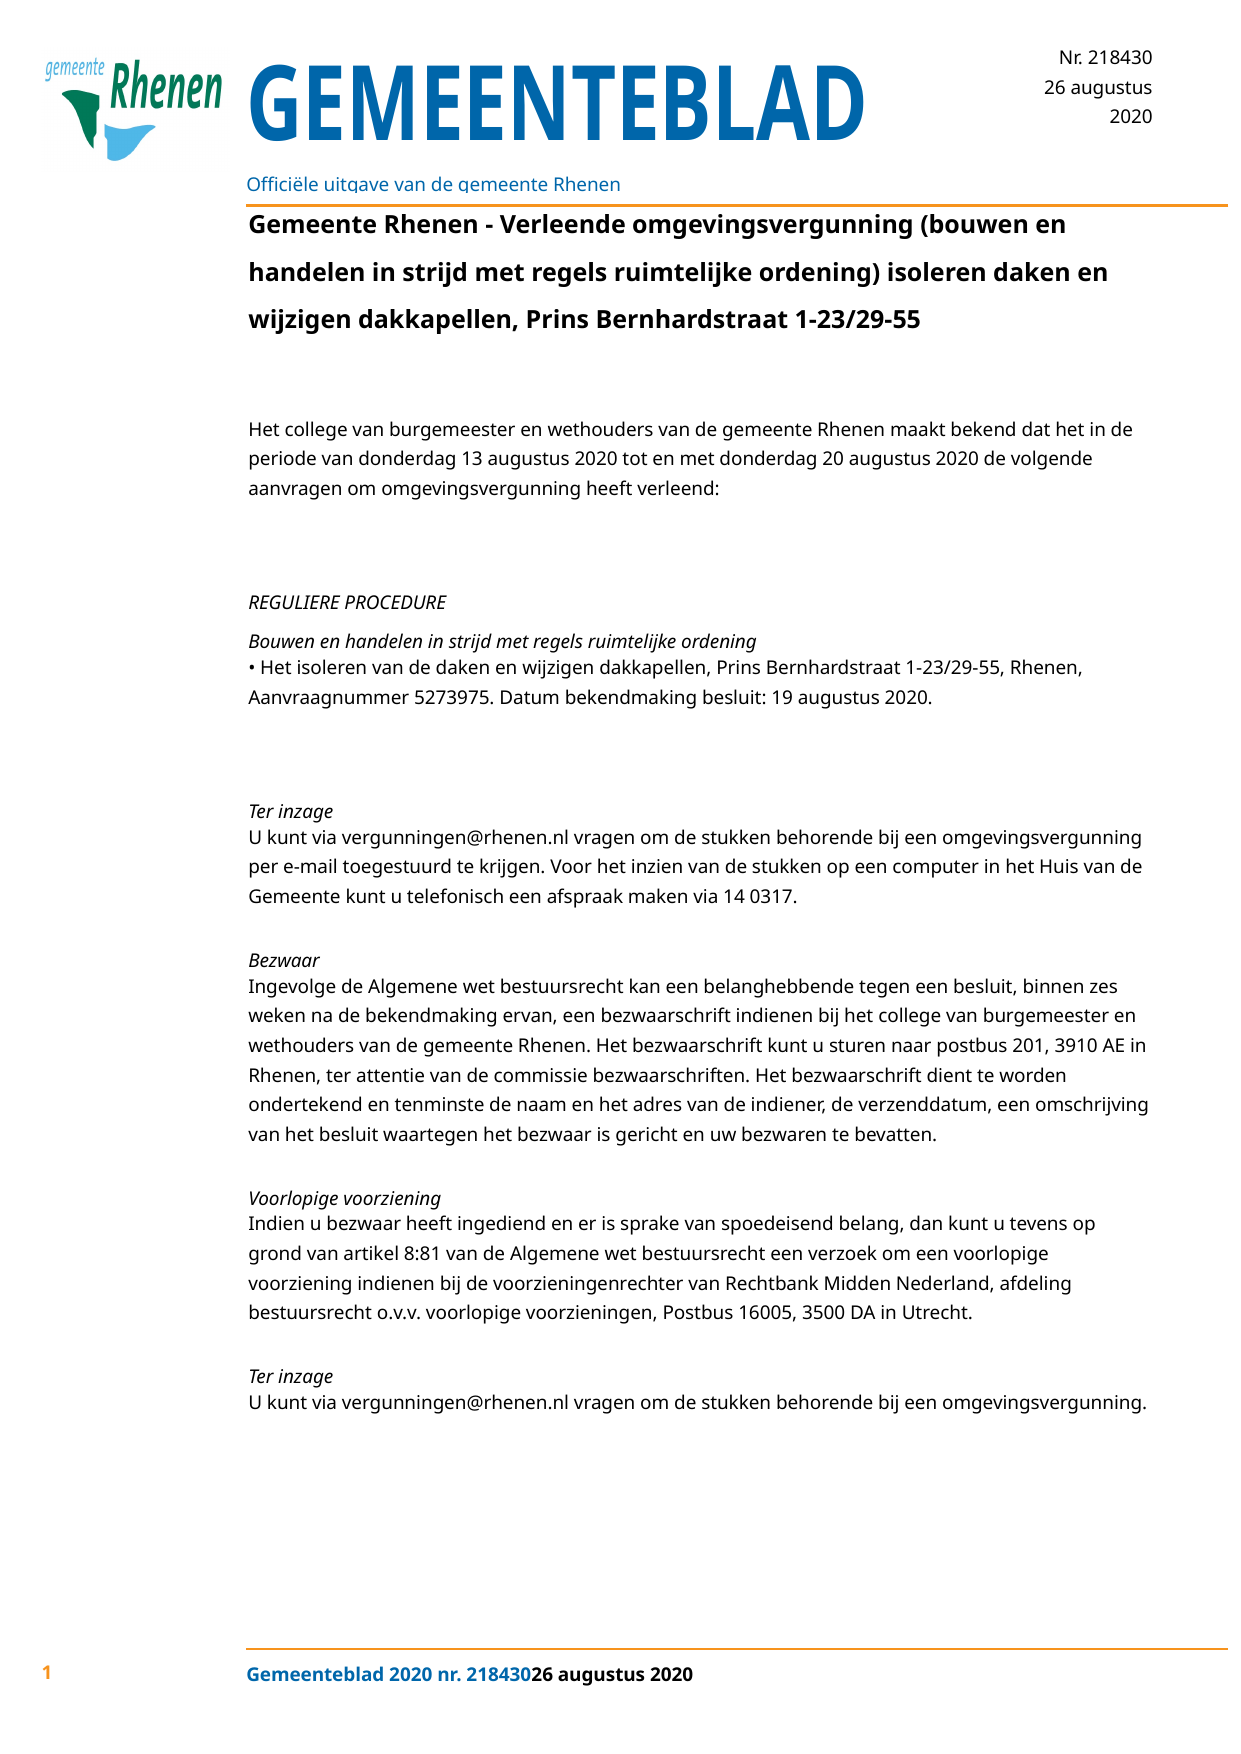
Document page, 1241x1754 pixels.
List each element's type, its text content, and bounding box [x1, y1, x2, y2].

text U kunt via vergunningen@rhenen.nl vragen om de stukken behorende bij een omgevingsvergunning. [248, 1389, 1152, 1415]
text Bouwen en handelen in strijd met regels ruimtelijke ordening [248, 629, 1152, 654]
text • Het isoleren van de daken en wijzigen dakkapellen, Prins Bernhardstraat 1-23/29-55, Rhenen, Aanvraagnummer 5273975. Datum bekendmaking besluit: 19 augustus 2020. [248, 654, 1152, 710]
text Voorlopige voorziening [248, 1185, 1152, 1211]
text Bezwaar [248, 947, 1152, 973]
text REGULIERE PROCEDURE [248, 589, 1152, 615]
picture [41, 47, 231, 172]
text Gemeente Rhenen - Verleende omgevingsvergunning (bouwen en handelen in strijd met regels ruimtelijke ordening) isoleren daken en wijzigen dakkapellen, Prins Bernhardstraat 1-23/29-55 [248, 207, 1152, 336]
text Het college van burgemeester en wethouders van de gemeente Rhenen maakt bekend dat het in de periode van donderdag 13 augustus 2020 tot en met donderdag 20 augustus 2020 de volgende aanvragen om omgevingsvergunning heeft verleend: [248, 416, 1152, 501]
text Ter inzage [248, 798, 1152, 824]
text Ingevolge de Algemene wet bestuursrecht kan een belanghebbende tegen een besluit, binnen zes weken na de bekendmaking ervan, een bezwaarschrift indienen bij het college van burgemeester en wethouders van de gemeente Rhenen. Het bezwaarschrift kunt u sturen naar postbus 201, 3910 AE in Rhenen, ter attentie van de commissie bezwaarschriften. Het bezwaarschrift dient te worden ondertekend en tenminste de naam en het adres van de indiener, de verzenddatum, een omschrijving van het besluit waartegen het bezwaar is gericht en uw bezwaren te bevatten. [248, 973, 1152, 1147]
text Indien u bezwaar heeft ingediend en er is sprake van spoedeisend belang, dan kunt u tevens op grond van artikel 8:81 van de Algemene wet bestuursrecht een verzoek om een voorlopige voorziening indienen bij de voorzieningenrechter van Rechtbank Midden Nederland, afdeling bestuursrecht o.v.v. voorlopige voorzieningen, Postbus 16005, 3500 DA in Utrecht. [248, 1211, 1152, 1325]
text Ter inzage [248, 1363, 1152, 1389]
text U kunt via vergunningen@rhenen.nl vragen om de stukken behorende bij een omgevingsvergunning per e-mail toegestuurd te krijgen. Voor het inzien van de stukken op een computer in het Huis van de Gemeente kunt u telefonisch een afspraak maken via 14 0317. [248, 824, 1152, 909]
